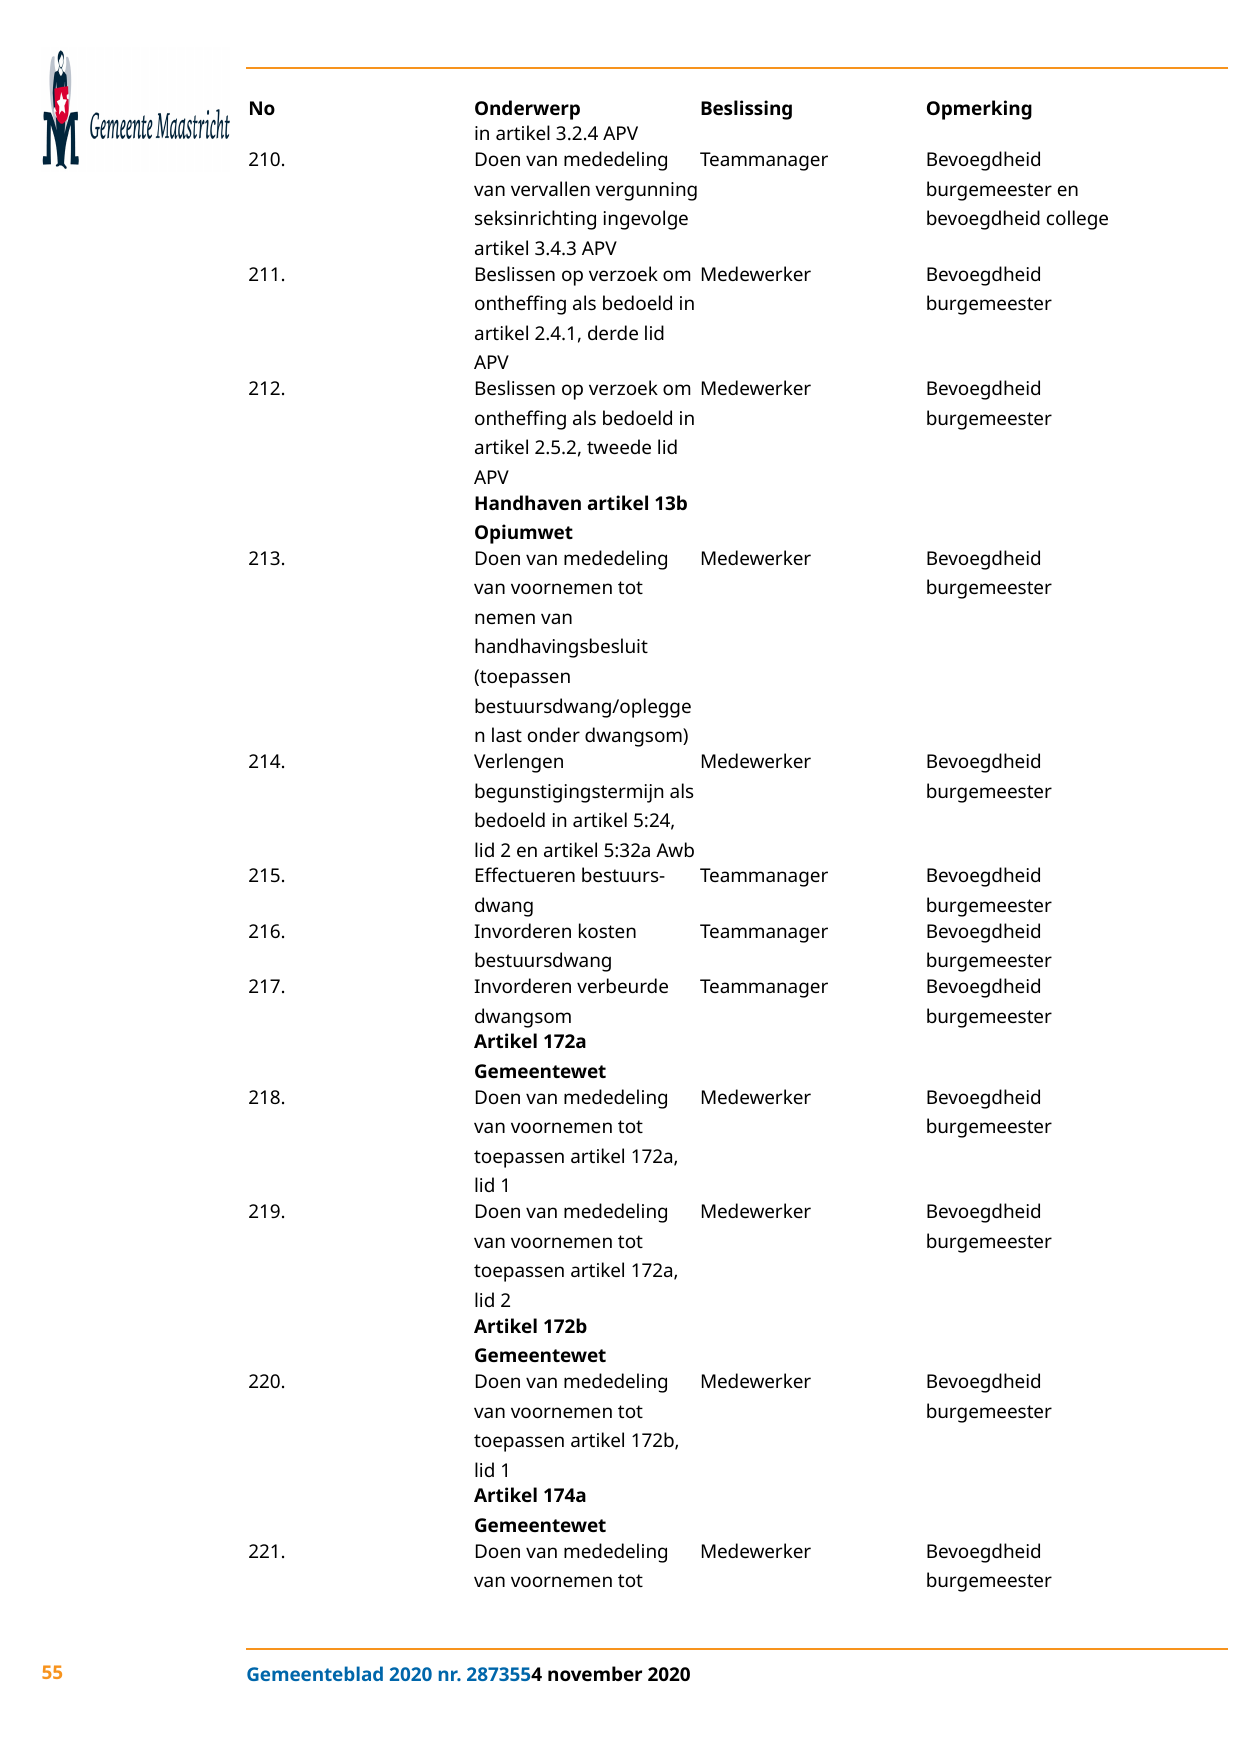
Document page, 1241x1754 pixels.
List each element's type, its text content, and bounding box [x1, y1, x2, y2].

table_cell [248, 1029, 474, 1084]
table_cell Medewerker [700, 261, 926, 375]
table_cell [926, 490, 1152, 545]
table_cell Bevoegdheid burgemeester [926, 545, 1152, 748]
table_cell Medewerker [700, 1368, 926, 1483]
table_header Beslissing [700, 95, 926, 121]
picture [41, 47, 231, 172]
table_cell Artikel 174a Gemeentewet [474, 1483, 700, 1538]
table_cell Artikel 172b Gemeentewet [474, 1313, 700, 1368]
table_cell [248, 375, 474, 490]
table_cell Bevoegdheid burgemeester [926, 1199, 1152, 1313]
table_cell Handhaven artikel 13b Opiumwet [474, 490, 700, 545]
table_cell Doen van mededeling van voornemen tot [474, 1538, 700, 1593]
table_cell Verlengen begunstigingstermijn als bedoeld in artikel 5:24, lid 2 en artikel 5:32a Awb [474, 748, 700, 863]
table_cell Medewerker [700, 748, 926, 863]
table_cell Artikel 172a Gemeentewet [474, 1029, 700, 1084]
table_cell [248, 490, 474, 545]
table_cell Bevoegdheid burgemeester [926, 1538, 1152, 1593]
table_cell Medewerker [700, 1084, 926, 1198]
table_cell Medewerker [700, 1199, 926, 1313]
table_cell Invorderen verbeurde dwangsom [474, 973, 700, 1029]
table_cell [248, 973, 474, 1029]
table_cell [248, 863, 474, 918]
table_cell Bevoegdheid burgemeester [926, 918, 1152, 973]
table_cell [248, 1483, 474, 1538]
table_cell Doen van mededeling van voornemen tot nemen van handhavingsbesluit (toepassen bestuursdwang/opleggen last onder dwangsom) [474, 545, 700, 748]
table_cell [248, 1368, 474, 1483]
table_cell Doen van mededeling van vervallen vergunning seksinrichting ingevolge artikel 3.4.3 APV [474, 146, 700, 261]
table_cell Bevoegdheid burgemeester [926, 973, 1152, 1029]
table_cell [700, 490, 926, 545]
table_cell Doen van mededeling van voornemen tot toepassen artikel 172a, lid 1 [474, 1084, 700, 1198]
table_header Opmerking [926, 95, 1152, 121]
table_cell Beslissen op verzoek om ontheffing als bedoeld in artikel 2.5.2, tweede lid APV [474, 375, 700, 490]
table_cell [700, 1483, 926, 1538]
table_cell Medewerker [700, 375, 926, 490]
table_cell [700, 1029, 926, 1084]
table_cell Doen van mededeling van voornemen tot toepassen artikel 172b, lid 1 [474, 1368, 700, 1483]
table_cell [926, 1313, 1152, 1368]
table_cell Bevoegdheid burgemeester [926, 748, 1152, 863]
table_header No [248, 95, 474, 121]
table_cell [248, 1313, 474, 1368]
table_cell Beslissen op verzoek om ontheffing als bedoeld in artikel 2.4.1, derde lid APV [474, 261, 700, 375]
table_cell [248, 121, 474, 146]
table_cell [248, 1084, 474, 1198]
table_cell Medewerker [700, 545, 926, 748]
table_cell Teammanager [700, 973, 926, 1029]
table_cell Bevoegdheid burgemeester [926, 1084, 1152, 1198]
table_cell Doen van mededeling van voornemen tot toepassen artikel 172a, lid 2 [474, 1199, 700, 1313]
table_cell Teammanager [700, 863, 926, 918]
table_cell Medewerker [700, 1538, 926, 1593]
table_cell [700, 1313, 926, 1368]
table_cell Teammanager [700, 918, 926, 973]
table_cell [700, 121, 926, 146]
table_cell [248, 918, 474, 973]
table_cell [248, 748, 474, 863]
table_cell Bevoegdheid burgemeester [926, 1368, 1152, 1483]
table_cell in artikel 3.2.4 APV [474, 121, 700, 146]
table_cell Bevoegdheid burgemeester [926, 261, 1152, 375]
table_cell [926, 1483, 1152, 1538]
table_cell [248, 1538, 474, 1593]
table_cell Bevoegdheid burgemeester en bevoegdheid college [926, 146, 1152, 261]
table_cell Bevoegdheid burgemeester [926, 863, 1152, 918]
table_cell [248, 261, 474, 375]
table_cell [248, 1199, 474, 1313]
table_cell Teammanager [700, 146, 926, 261]
table_cell [248, 146, 474, 261]
table_cell Bevoegdheid burgemeester [926, 375, 1152, 490]
table_cell [926, 121, 1152, 146]
table_cell [248, 545, 474, 748]
table_cell Effectueren bestuurs­dwang [474, 863, 700, 918]
table_cell Invorderen kosten bestuursdwang [474, 918, 700, 973]
table_header Onderwerp [474, 95, 700, 121]
table_cell [926, 1029, 1152, 1084]
